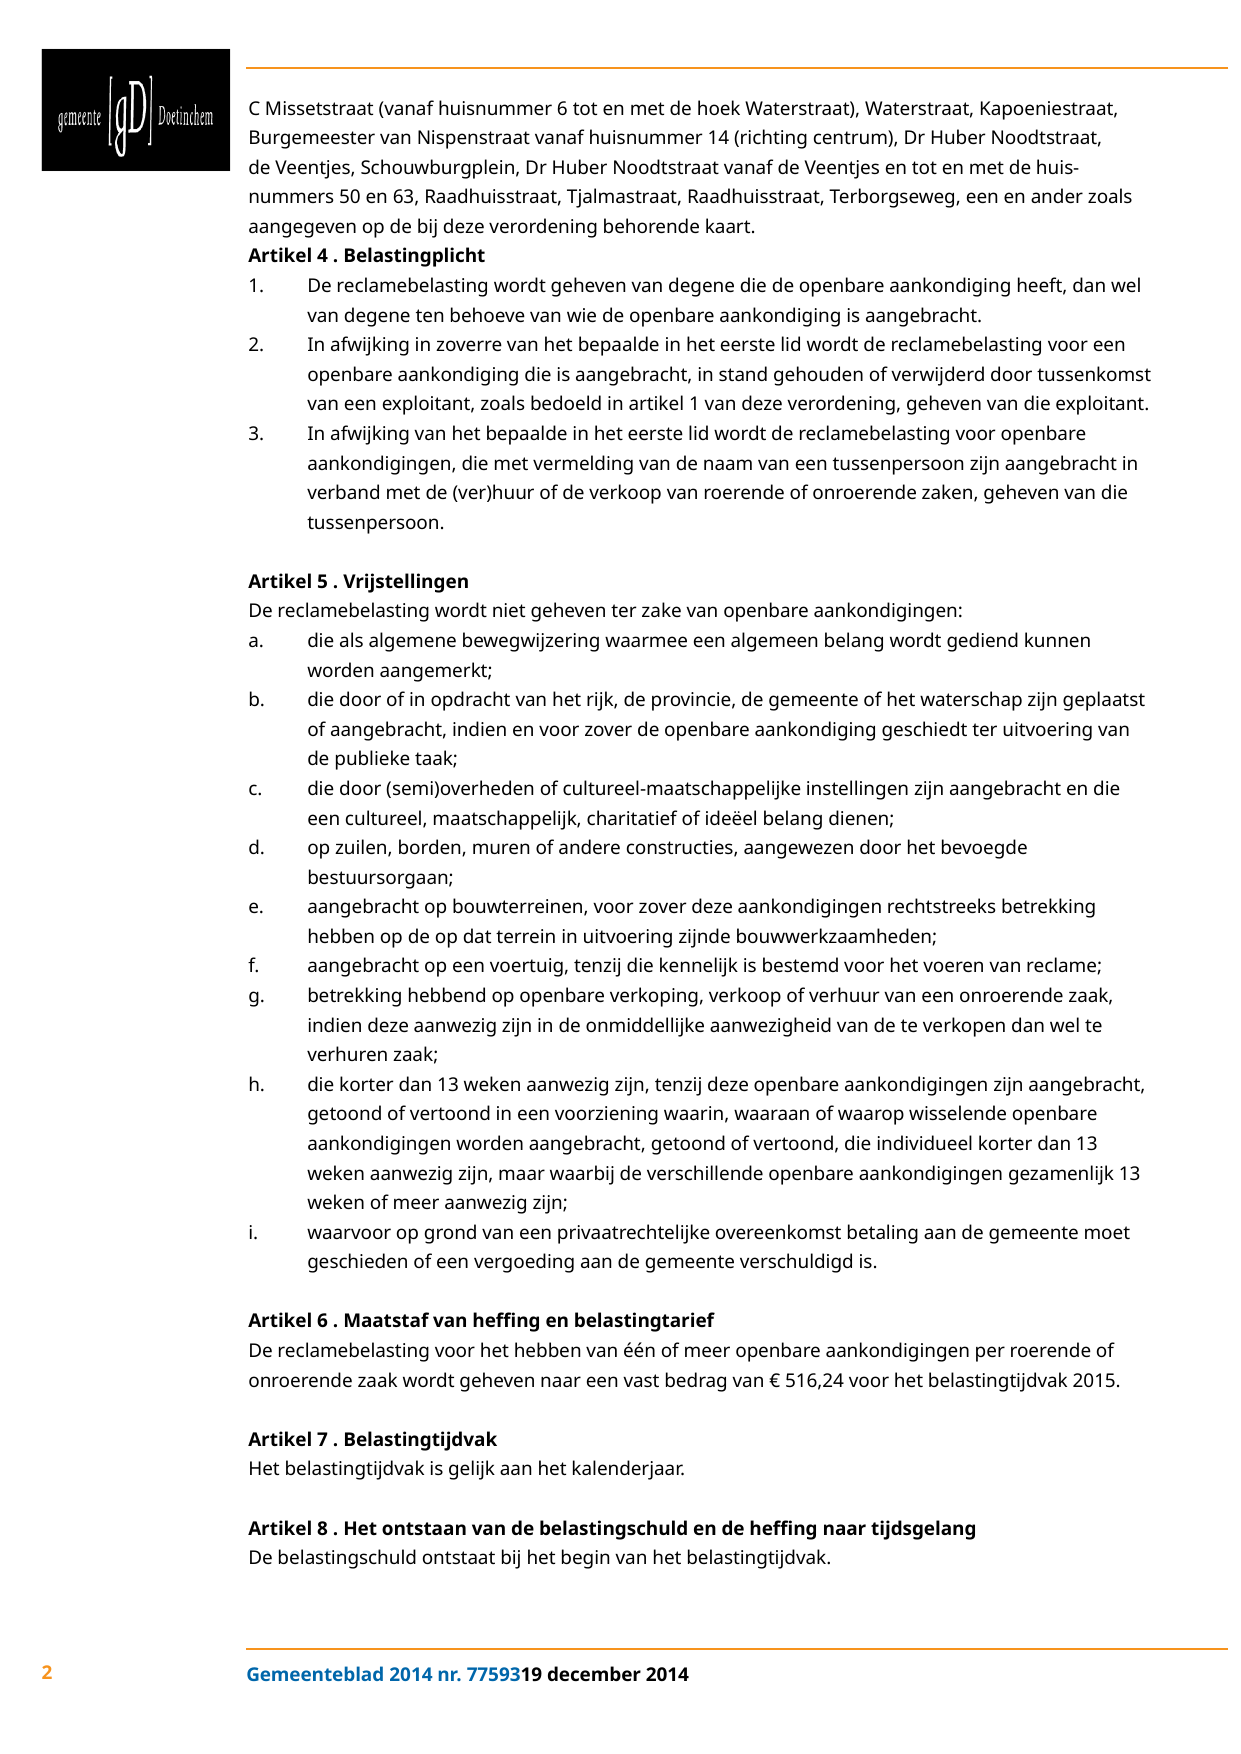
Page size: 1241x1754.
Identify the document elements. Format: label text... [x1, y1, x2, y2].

text Artikel 7 . Belastingtijdvak [248, 1426, 1152, 1452]
text De belastingschuld ontstaat bij het begin van het belastingtijdvak. [248, 1544, 1152, 1570]
list In afwijking in zoverre van het bepaalde in het eerste lid wordt de reclamebelasting voor een openbare aankondiging die is aangebracht, in stand gehouden of verwijderd door tussenkomst van een exploitant, zoals bedoeld in artikel 1 van deze verordening, geheven van die exploitant. [248, 331, 1152, 416]
text Artikel 5 . Vrijstellingen [248, 568, 1152, 594]
text Artikel 8 . Het ontstaan van de belastingschuld en de heffing naar tijdsgelang [248, 1515, 1152, 1541]
list op zuilen, borden, muren of andere constructies, aangewezen door het bevoegde bestuursorgaan; [248, 834, 1152, 890]
text De reclamebelasting wordt niet geheven ter zake van openbare aankondigingen: [248, 598, 1152, 623]
list aangebracht op een voertuig, tenzij die kennelijk is bestemd voor het voeren van reclame; [248, 953, 1152, 978]
list De reclamebelasting wordt geheven van degene die de openbare aankondiging heeft, dan wel van degene ten behoeve van wie de openbare aankondiging is aangebracht. [248, 272, 1152, 328]
list die als algemene bewegwijzering waarmee een algemeen belang wordt gediend kunnen worden aangemerkt; [248, 627, 1152, 683]
list betrekking hebbend op openbare verkoping, verkoop of verhuur van een onroerende zaak, indien deze aanwezig zijn in de onmiddellijke aanwezigheid van de te verkopen dan wel te verhuren zaak; [248, 982, 1152, 1067]
list die korter dan 13 weken aanwezig zijn, tenzij deze openbare aankondigingen zijn aangebracht, getoond of vertoond in een voorziening waarin, waaraan of waarop wisselende openbare aankondigingen worden aangebracht, getoond of vertoond, die individueel korter dan 13 weken aanwezig zijn, maar waarbij de verschillende openbare aankondigingen gezamenlijk 13 weken of meer aanwezig zijn; [248, 1071, 1152, 1215]
text Het belastingtijdvak is gelijk aan het kalenderjaar. [248, 1456, 1152, 1481]
picture [41, 47, 231, 172]
list aangebracht op bouwterreinen, voor zover deze aankondigingen rechtstreeks betrekking hebben op de op dat terrein in uitvoering zijnde bouwwerkzaamheden; [248, 893, 1152, 949]
list die door of in opdracht van het rijk, de provincie, de gemeente of het waterschap zijn geplaatst of aangebracht, indien en voor zover de openbare aankondiging geschiedt ter uitvoering van de publieke taak; [248, 686, 1152, 771]
text C Missetstraat (vanaf huisnummer 6 tot en met de hoek Waterstraat), Waterstraat, Kapoeniestraat, Burgemeester van Nispenstraat vanaf huisnummer 14 (richting centrum), Dr Huber Noodtstraat, [248, 95, 1152, 150]
text Artikel 6 . Maatstaf van heffing en belastingtarief [248, 1308, 1152, 1333]
text Artikel 4 . Belastingplicht [248, 243, 1152, 268]
text de Veentjes, Schouwburgplein, Dr Huber Noodtstraat vanaf de Veentjes en tot en met de huis-nummers 50 en 63, Raadhuisstraat, Tjalmastraat, Raadhuisstraat, Terborgseweg, een en ander zoals aangegeven op de bij deze verordening behorende kaart. [248, 154, 1152, 239]
list In afwijking van het bepaalde in het eerste lid wordt de reclamebelasting voor openbare aankondigingen, die met vermelding van de naam van een tussenpersoon zijn aangebracht in verband met de (ver)huur of de verkoop van roerende of onroerende zaken, geheven van die tussenpersoon. [248, 420, 1152, 535]
list waarvoor op grond van een privaatrechtelijke overeenkomst betaling aan de gemeente moet geschieden of een vergoeding aan de gemeente verschuldigd is. [248, 1219, 1152, 1274]
list die door (semi)overheden of cultureel-maatschappelijke instellingen zijn aangebracht en die een cultureel, maatschappelijk, charitatief of ideëel belang dienen; [248, 775, 1152, 831]
text De reclamebelasting voor het hebben van één of meer openbare aankondigingen per roerende of onroerende zaak wordt geheven naar een vast bedrag van € 516,24 voor het belastingtijdvak 2015. [248, 1337, 1152, 1393]
